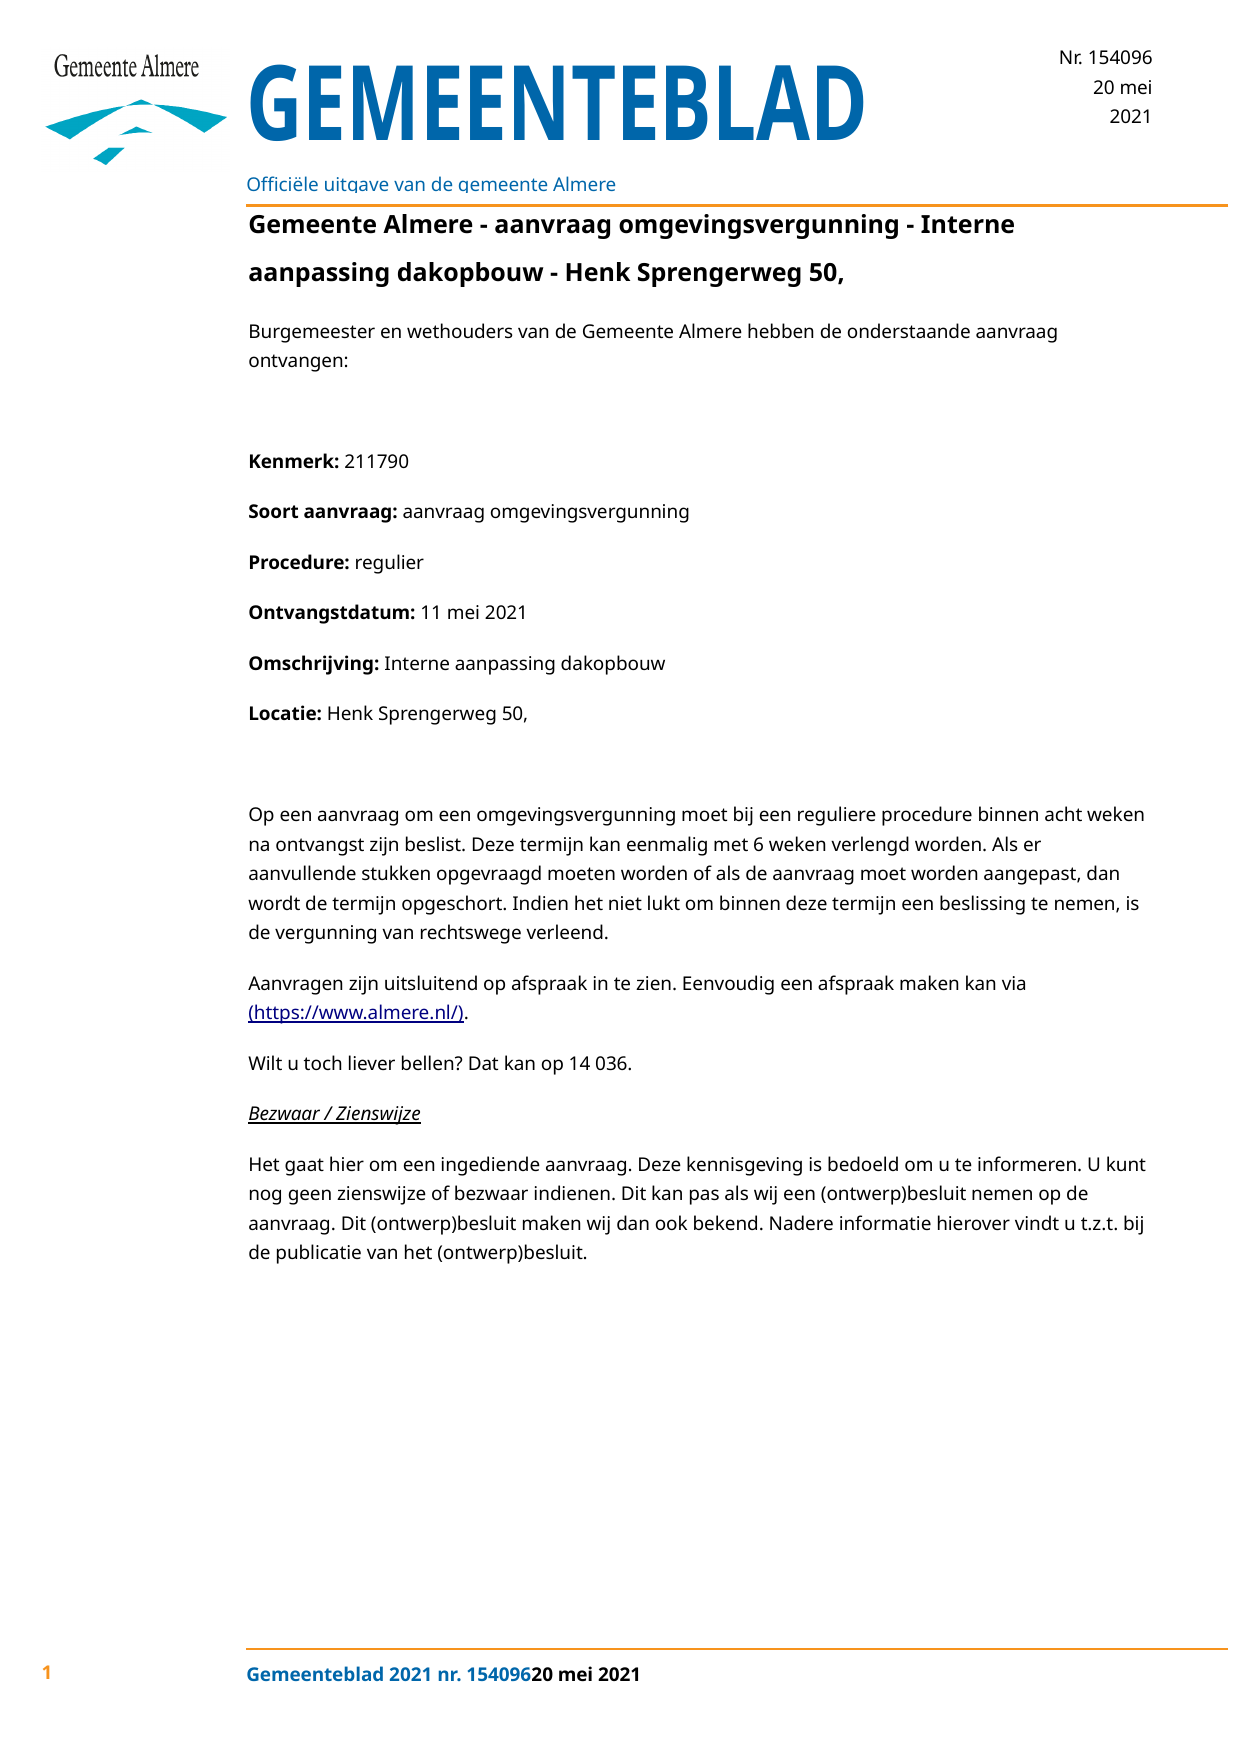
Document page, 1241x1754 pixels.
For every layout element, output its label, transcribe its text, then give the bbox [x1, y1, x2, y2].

picture [41, 47, 231, 172]
text Aanvragen zijn uitsluitend op afspraak in te zien. Eenvoudig een afspraak maken kan via (https://www.almere.nl/). [248, 970, 1152, 1025]
text Burgemeester en wethouders van de Gemeente Almere hebben de onderstaande aanvraag ontvangen: [248, 318, 1152, 373]
text Locatie: Henk Sprengerweg 50, [248, 700, 1152, 726]
text Procedure: regulier [248, 549, 1152, 575]
text Het gaat hier om een ingediende aanvraag. Deze kennisgeving is bedoeld om u te informeren. U kunt nog geen zienswijze of bezwaar indienen. Dit kan pas als wij een (ontwerp)besluit nemen op de aanvraag. Dit (ontwerp)besluit maken wij dan ook bekend. Nadere informatie hierover vindt u t.z.t. bij de publicatie van het (ontwerp)besluit. [248, 1151, 1152, 1265]
text Op een aanvraag om een omgevingsvergunning moet bij een reguliere procedure binnen acht weken na ontvangst zijn beslist. Deze termijn kan eenmalig met 6 weken verlengd worden. Als er aanvullende stukken opgevraagd moeten worden of als de aanvraag moet worden aangepast, dan wordt de termijn opgeschort. Indien het niet lukt om binnen deze termijn een beslissing te nemen, is de vergunning van rechtswege verleend. [248, 801, 1152, 945]
text Soort aanvraag: aanvraag omgevingsvergunning [248, 499, 1152, 524]
text Gemeente Almere - aanvraag omgevingsvergunning - Interne aanpassing dakopbouw - Henk Sprengerweg 50, [248, 207, 1152, 288]
text Wilt u toch liever bellen? Dat kan op 14 036. [248, 1050, 1152, 1076]
text Kenmerk: 211790 [248, 448, 1152, 474]
text Bezwaar / Zienswijze [248, 1100, 1152, 1126]
text Ontvangstdatum: 11 mei 2021 [248, 599, 1152, 625]
text Omschrijving: Interne aanpassing dakopbouw [248, 650, 1152, 676]
